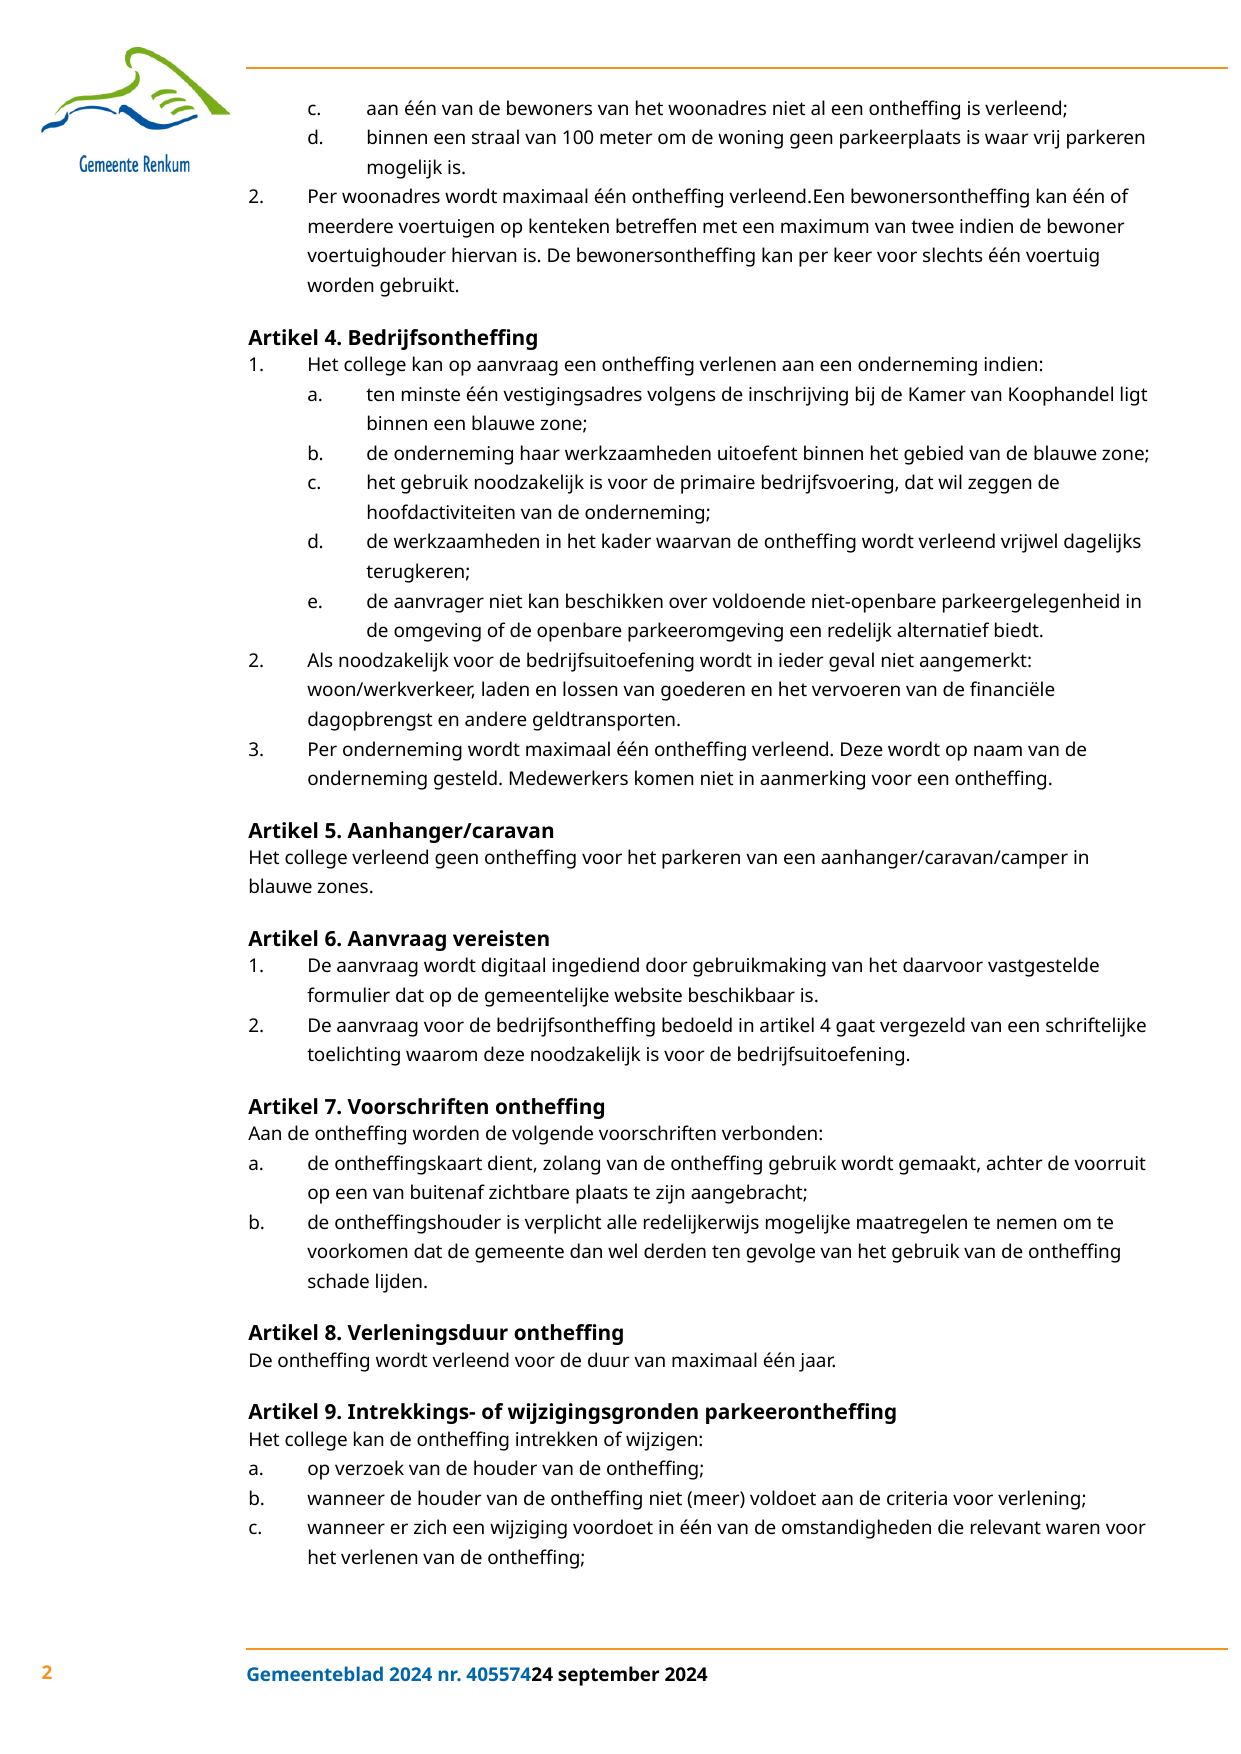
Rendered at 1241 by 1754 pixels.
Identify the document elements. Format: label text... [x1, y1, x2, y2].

list aan één van de bewoners van het woonadres niet al een ontheffing is verleend; [307, 95, 1152, 121]
text De ontheffing wordt verleend voor de duur van maximaal één jaar. [248, 1347, 1152, 1373]
list de ontheffingshouder is verplicht alle redelijkerwijs mogelijke maatregelen te nemen om te voorkomen dat de gemeente dan wel derden ten gevolge van het gebruik van de ontheffing schade lijden. [248, 1209, 1152, 1294]
text Het college kan de ontheffing intrekken of wijzigen: [248, 1426, 1152, 1452]
list De aanvraag wordt digitaal ingediend door gebruikmaking van het daarvoor vastgestelde formulier dat op de gemeentelijke website beschikbaar is. [248, 953, 1152, 1008]
text Aan de ontheffing worden de volgende voorschriften verbonden: [248, 1120, 1152, 1146]
list wanneer de houder van de ontheffing niet (meer) voldoet aan de criteria voor verlening; [248, 1485, 1152, 1511]
list de onderneming haar werkzaamheden uitoefent binnen het gebied van de blauwe zone; [307, 440, 1152, 466]
list binnen een straal van 100 meter om de woning geen parkeerplaats is waar vrij parkeren mogelijk is. [307, 124, 1152, 180]
text Artikel 8. Verleningsduur ontheffing [248, 1318, 1152, 1347]
text Artikel 4. Bedrijfsontheffing [248, 323, 1152, 351]
list het gebruik noodzakelijk is voor de primaire bedrijfsvoering, dat wil zeggen de hoofdactiviteiten van de onderneming; [307, 469, 1152, 525]
text Artikel 7. Voorschriften ontheffing [248, 1092, 1152, 1120]
text Artikel 5. Aanhanger/caravan [248, 816, 1152, 844]
picture [41, 47, 231, 172]
list Per onderneming wordt maximaal één ontheffing verleend. Deze wordt op naam van de onderneming gesteld. Medewerkers komen niet in aanmerking voor een ontheffing. [248, 736, 1152, 791]
list de ontheffingskaart dient, zolang van de ontheffing gebruik wordt gemaakt, achter de voorruit op een van buitenaf zichtbare plaats te zijn aangebracht; [248, 1150, 1152, 1205]
list Per woonadres wordt maximaal één ontheffing verleend.Een bewonersontheffing kan één of meerdere voertuigen op kenteken betreffen met een maximum van twee indien de bewoner voertuighouder hiervan is. De bewonersontheffing kan per keer voor slechts één voertuig worden gebruikt. [248, 183, 1152, 298]
list ten minste één vestigingsadres volgens de inschrijving bij de Kamer van Koophandel ligt binnen een blauwe zone; [307, 381, 1152, 436]
text Artikel 9. Intrekkings- of wijzigingsgronden parkeerontheffing [248, 1397, 1152, 1426]
list op verzoek van de houder van de ontheffing; [248, 1455, 1152, 1481]
list wanneer er zich een wijziging voordoet in één van de omstandigheden die relevant waren voor het verlenen van de ontheffing; [248, 1514, 1152, 1570]
text Het college verleend geen ontheffing voor het parkeren van een aanhanger/caravan/camper in blauwe zones. [248, 844, 1152, 899]
text Artikel 6. Aanvraag vereisten [248, 924, 1152, 953]
list de werkzaamheden in het kader waarvan de ontheffing wordt verleend vrijwel dagelijks terugkeren; [307, 529, 1152, 584]
list De aanvraag voor de bedrijfsontheffing bedoeld in artikel 4 gaat vergezeld van een schriftelijke toelichting waarom deze noodzakelijk is voor de bedrijfsuitoefening. [248, 1012, 1152, 1067]
list Als noodzakelijk voor de bedrijfsuitoefening wordt in ieder geval niet aangemerkt: woon/werkverkeer, laden en lossen van goederen en het vervoeren van de financiële dagopbrengst en andere geldtransporten. [248, 647, 1152, 732]
list Het college kan op aanvraag een ontheffing verlenen aan een onderneming indien: [248, 351, 1152, 377]
list de aanvrager niet kan beschikken over voldoende niet-openbare parkeergelegenheid in de omgeving of de openbare parkeeromgeving een redelijk alternatief biedt. [307, 588, 1152, 643]
